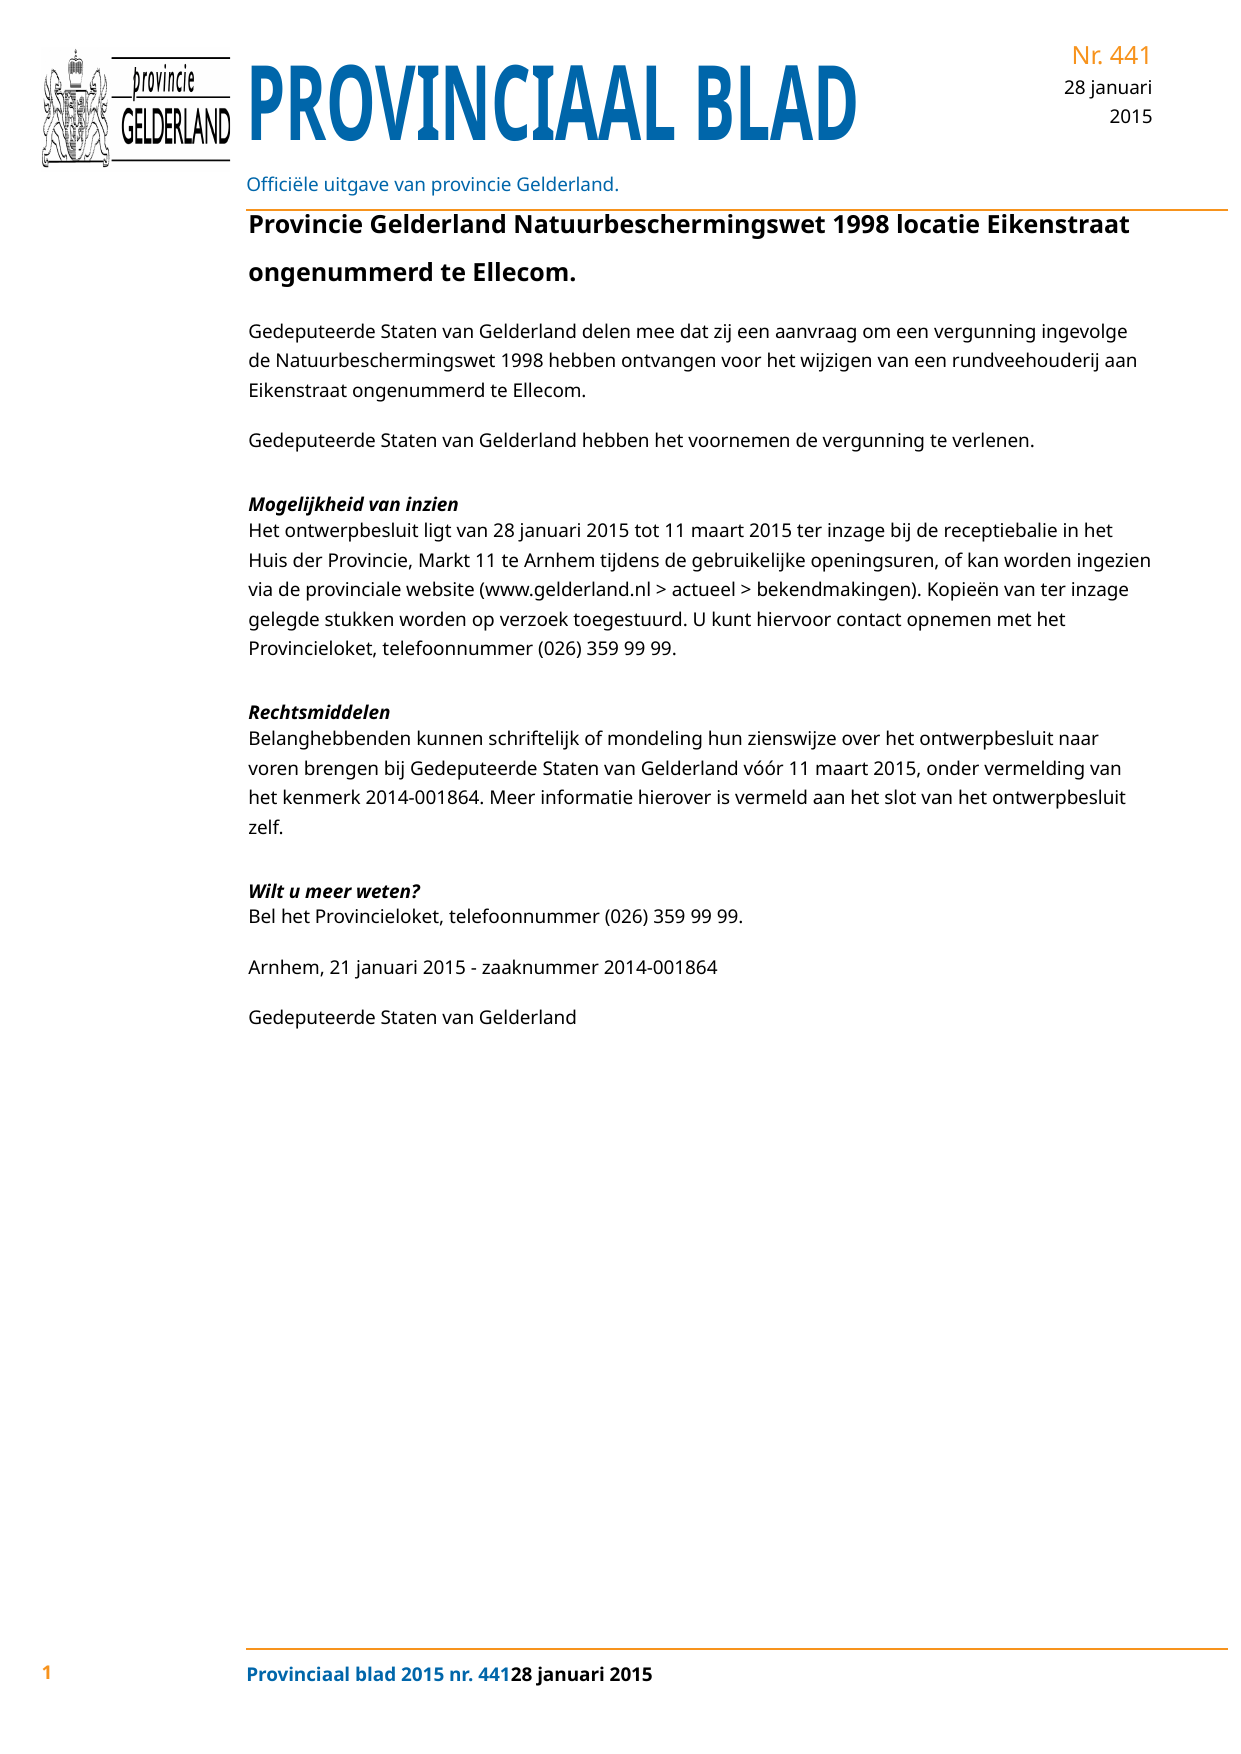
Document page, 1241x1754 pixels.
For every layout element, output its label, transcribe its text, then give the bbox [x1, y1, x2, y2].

text Wilt u meer weten? [248, 878, 1152, 904]
text Mogelijkheid van inzien [248, 491, 1152, 517]
text Gedeputeerde Staten van Gelderland hebben het voornemen de vergunning te verlenen. [248, 427, 1152, 453]
text Gedeputeerde Staten van Gelderland [248, 1004, 1152, 1030]
text Het ontwerpbesluit ligt van 28 januari 2015 tot 11 maart 2015 ter inzage bij de receptiebalie in het Huis der Provincie, Markt 11 te Arnhem tijdens de gebruikelijke openingsuren, of kan worden ingezien via de provinciale website (www.gelderland.nl > actueel > bekendmakingen). Kopieën van ter inzage gelegde stukken worden op verzoek toegestuurd. U kunt hiervoor contact opnemen met het Provincieloket, telefoonnummer (026) 359 99 99. [248, 517, 1152, 661]
text Rechtsmiddelen [248, 699, 1152, 725]
text Bel het Provincieloket, telefoonnummer (026) 359 99 99. [248, 904, 1152, 929]
text Arnhem, 21 januari 2015 - zaaknummer 2014-001864 [248, 954, 1152, 980]
text Belanghebbenden kunnen schriftelijk of mondeling hun zienswijze over het ontwerpbesluit naar voren brengen bij Gedeputeerde Staten van Gelderland vóór 11 maart 2015, onder vermelding van het kenmerk 2014-001864. Meer informatie hierover is vermeld aan het slot van het ontwerpbesluit zelf. [248, 725, 1152, 840]
picture [41, 47, 231, 172]
text Gedeputeerde Staten van Gelderland delen mee dat zij een aanvraag om een vergunning ingevolge de Natuurbeschermingswet 1998 hebben ontvangen voor het wijzigen van een rundveehouderij aan Eikenstraat ongenummerd te Ellecom. [248, 318, 1152, 403]
text Provincie Gelderland Natuurbeschermingswet 1998 locatie Eikenstraat ongenummerd te Ellecom. [248, 211, 1152, 288]
